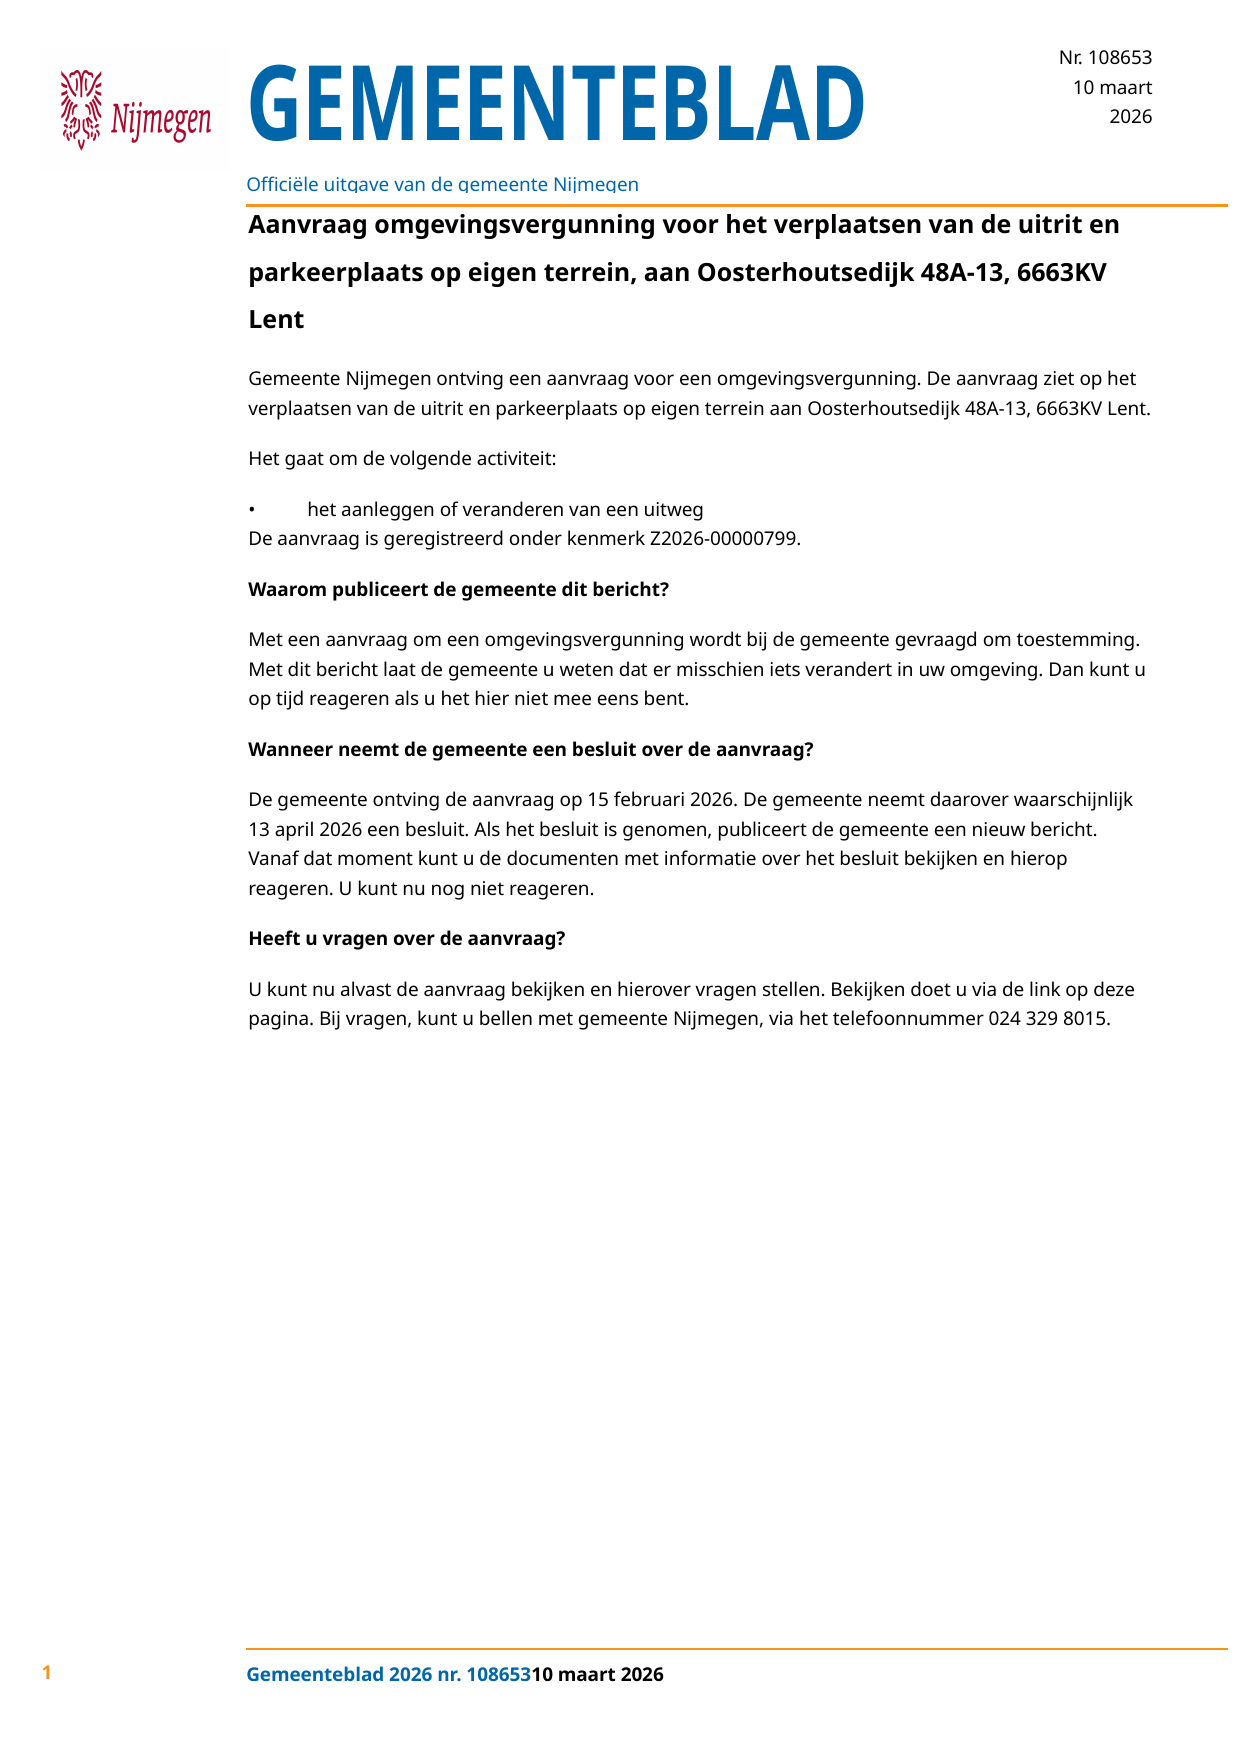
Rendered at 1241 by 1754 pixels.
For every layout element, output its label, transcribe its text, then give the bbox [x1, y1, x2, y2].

text Heeft u vragen over de aanvraag? [248, 926, 1152, 951]
list het aanleggen of veranderen van een uitweg [248, 496, 1152, 522]
text De aanvraag is geregistreerd onder kenmerk Z2026-00000799. [248, 526, 1152, 551]
text Aanvraag omgevingsvergunning voor het verplaatsen van de uitrit en parkeerplaats op eigen terrein, aan Oosterhoutsedijk 48A-13, 6663KV Lent [248, 207, 1152, 336]
text De gemeente ontving de aanvraag op 15 februari 2026. De gemeente neemt daarover waarschijnlijk 13 april 2026 een besluit. Als het besluit is genomen, publiceert de gemeente een nieuw bericht. Vanaf dat moment kunt u de documenten met informatie over het besluit bekijken en hierop reageren. U kunt nu nog niet reageren. [248, 786, 1152, 901]
text Het gaat om de volgende activiteit: [248, 446, 1152, 471]
text Waarom publiceert de gemeente dit bericht? [248, 576, 1152, 602]
text Met een aanvraag om een omgevingsvergunning wordt bij de gemeente gevraagd om toestemming. Met dit bericht laat de gemeente u weten dat er misschien iets verandert in uw omgeving. Dan kunt u op tijd reageren als u het hier niet mee eens bent. [248, 626, 1152, 711]
text Wanneer neemt de gemeente een besluit over de aanvraag? [248, 736, 1152, 762]
text Gemeente Nijmegen ontving een aanvraag voor een omgevingsvergunning. De aanvraag ziet op het verplaatsen van de uitrit en parkeerplaats op eigen terrein aan Oosterhoutsedijk 48A-13, 6663KV Lent. [248, 366, 1152, 421]
text U kunt nu alvast de aanvraag bekijken en hierover vragen stellen. Bekijken doet u via de link op deze pagina. Bij vragen, kunt u bellen met gemeente Nijmegen, via het telefoonnummer 024 329 8015. [248, 976, 1152, 1031]
picture [41, 47, 231, 172]
